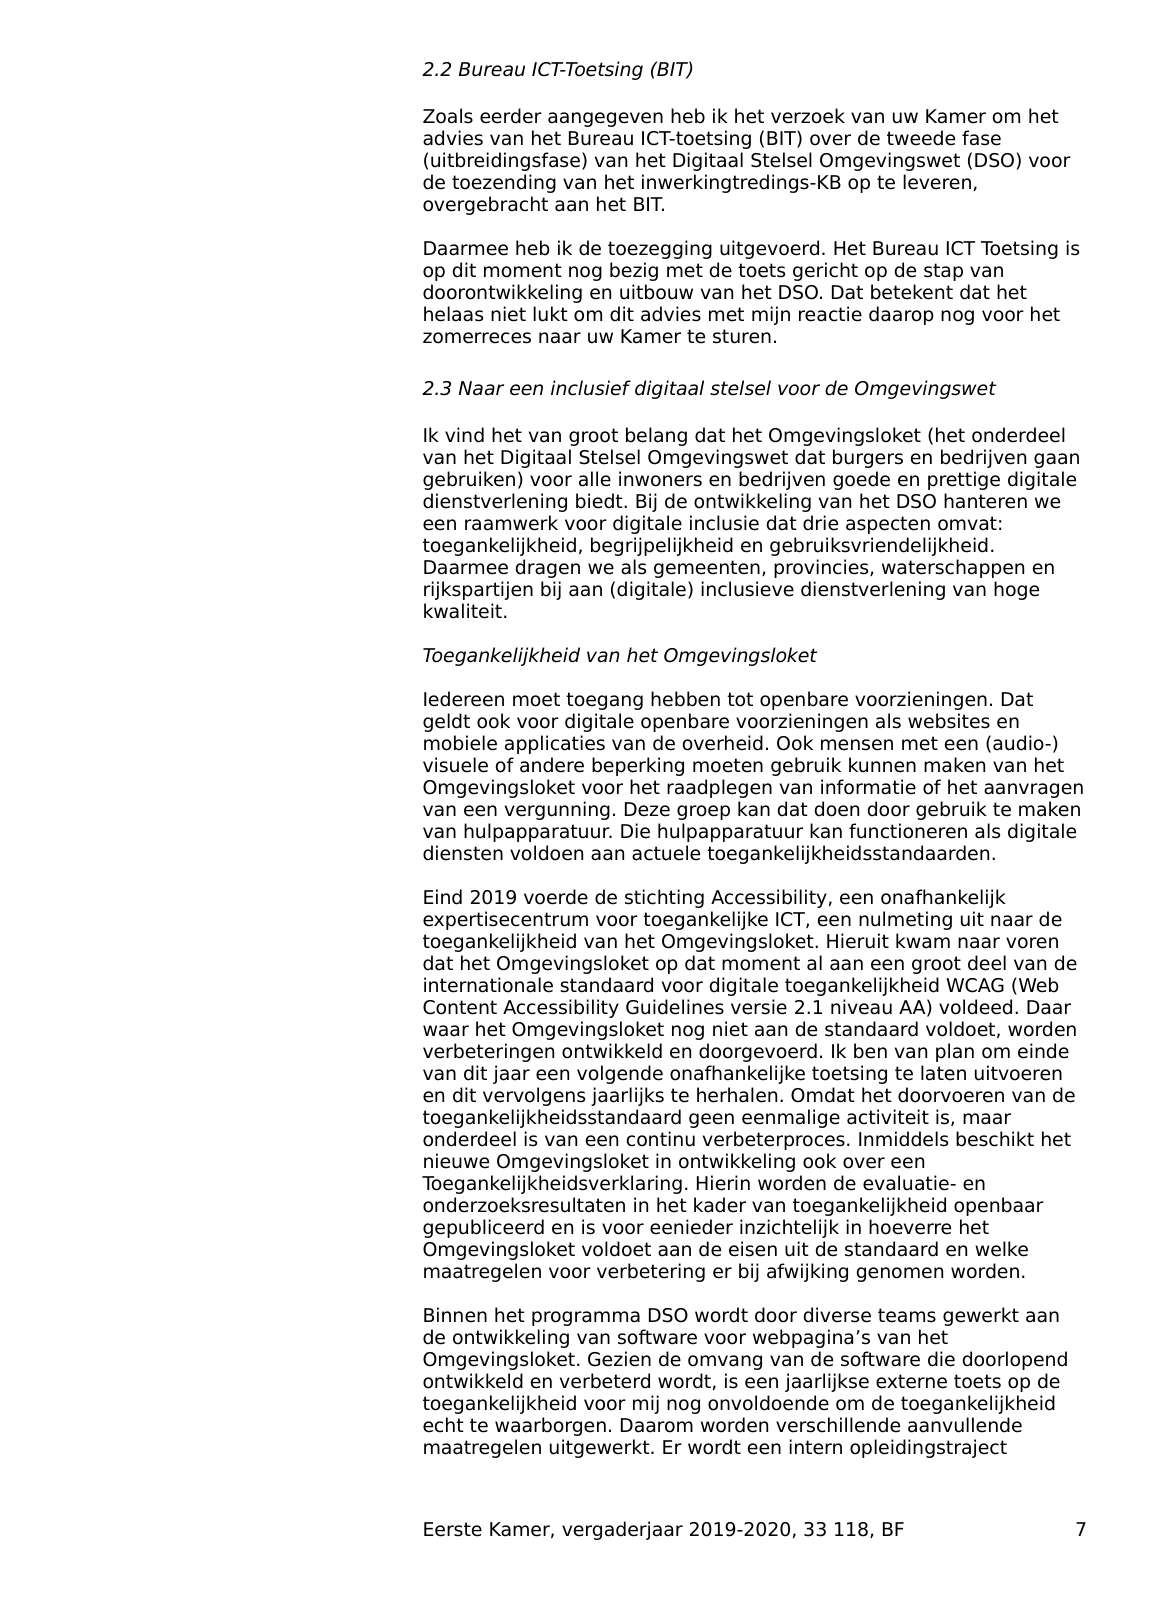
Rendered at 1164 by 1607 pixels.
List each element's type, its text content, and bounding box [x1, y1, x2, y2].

subtitle 2.3 Naar een inclusief digitaal stelsel voor de Omgevingswet [422, 378, 1087, 400]
subtitle 2.2 Bureau ICT-Toetsing (BIT) [422, 59, 1087, 81]
text Iedereen moet toegang hebben tot openbare voorzieningen. Dat geldt ook voor digitale openbare voorzieningen als websites en mobiele applicaties van de overheid. Ook mensen met een (audio-) visuele of andere beperking moeten gebruik kunnen maken van het Omgevingsloket voor het raadplegen van informatie of het aanvragen van een vergunning. Deze groep kan dat doen door gebruik te maken van hulpapparatuur. Die hulpapparatuur kan functioneren als digitale diensten voldoen aan actuele toegankelijkheidsstandaarden. [422, 689, 1087, 865]
text Daarmee heb ik de toezegging uitgevoerd. Het Bureau ICT Toetsing is op dit moment nog bezig met de toets gericht op de stap van doorontwikkeling en uitbouw van het DSO. Dat betekent dat het helaas niet lukt om dit advies met mijn reactie daarop nog voor het zomerreces naar uw Kamer te sturen. [422, 238, 1087, 348]
text Ik vind het van groot belang dat het Omgevingsloket (het onderdeel van het Digitaal Stelsel Omgevingswet dat burgers en bedrijven gaan gebruiken) voor alle inwoners en bedrijven goede en prettige digitale dienstverlening biedt. Bij de ontwikkeling van het DSO hanteren we een raamwerk voor digitale inclusie dat drie aspecten omvat: toegankelijkheid, begrijpelijkheid en gebruiksvriendelijkheid. Daarmee dragen we als gemeenten, provincies, waterschappen en rijkspartijen bij aan (digitale) inclusieve dienstverlening van hoge kwaliteit. [422, 425, 1087, 623]
text Binnen het programma DSO wordt door diverse teams gewerkt aan de ontwikkeling van software voor webpagina’s van het Omgevingsloket. Gezien de omvang van de software die doorlopend ontwikkeld en verbeterd wordt, is een jaarlijkse externe toets op de toegankelijkheid voor mij nog onvoldoende om de toegankelijkheid echt te waarborgen. Daarom worden verschillende aanvullende maatregelen uitgewerkt. Er wordt een intern opleidingstraject [422, 1305, 1087, 1459]
text Zoals eerder aangegeven heb ik het verzoek van uw Kamer om het advies van het Bureau ICT-toetsing (BIT) over de tweede fase (uitbreidingsfase) van het Digitaal Stelsel Omgevingswet (DSO) voor de toezending van het inwerkingtredings-KB op te leveren, overgebracht aan het BIT. [422, 106, 1087, 216]
subtitle Toegankelijkheid van het Omgevingsloket [422, 645, 1087, 667]
text Eind 2019 voerde de stichting Accessibility, een onafhankelijk expertisecentrum voor toegankelijke ICT, een nulmeting uit naar de toegankelijkheid van het Omgevingsloket. Hieruit kwam naar voren dat het Omgevingsloket op dat moment al aan een groot deel van de internationale standaard voor digitale toegankelijkheid WCAG (Web Content Accessibility Guidelines versie 2.1 niveau AA) voldeed. Daar waar het Omgevingsloket nog niet aan de standaard voldoet, worden verbeteringen ontwikkeld en doorgevoerd. Ik ben van plan om einde van dit jaar een volgende onafhankelijke toetsing te laten uitvoeren en dit vervolgens jaarlijks te herhalen. Omdat het doorvoeren van de toegankelijkheidsstandaard geen eenmalige activiteit is, maar onderdeel is van een continu verbeterproces. Inmiddels beschikt het nieuwe Omgevingsloket in ontwikkeling ook over een Toegankelijkheidsverklaring. Hierin worden de evaluatie- en onderzoeksresultaten in het kader van toegankelijkheid openbaar gepubliceerd en is voor eenieder inzichtelijk in hoeverre het Omgevingsloket voldoet aan de eisen uit de standaard en welke maatregelen voor verbetering er bij afwijking genomen worden. [422, 887, 1087, 1283]
